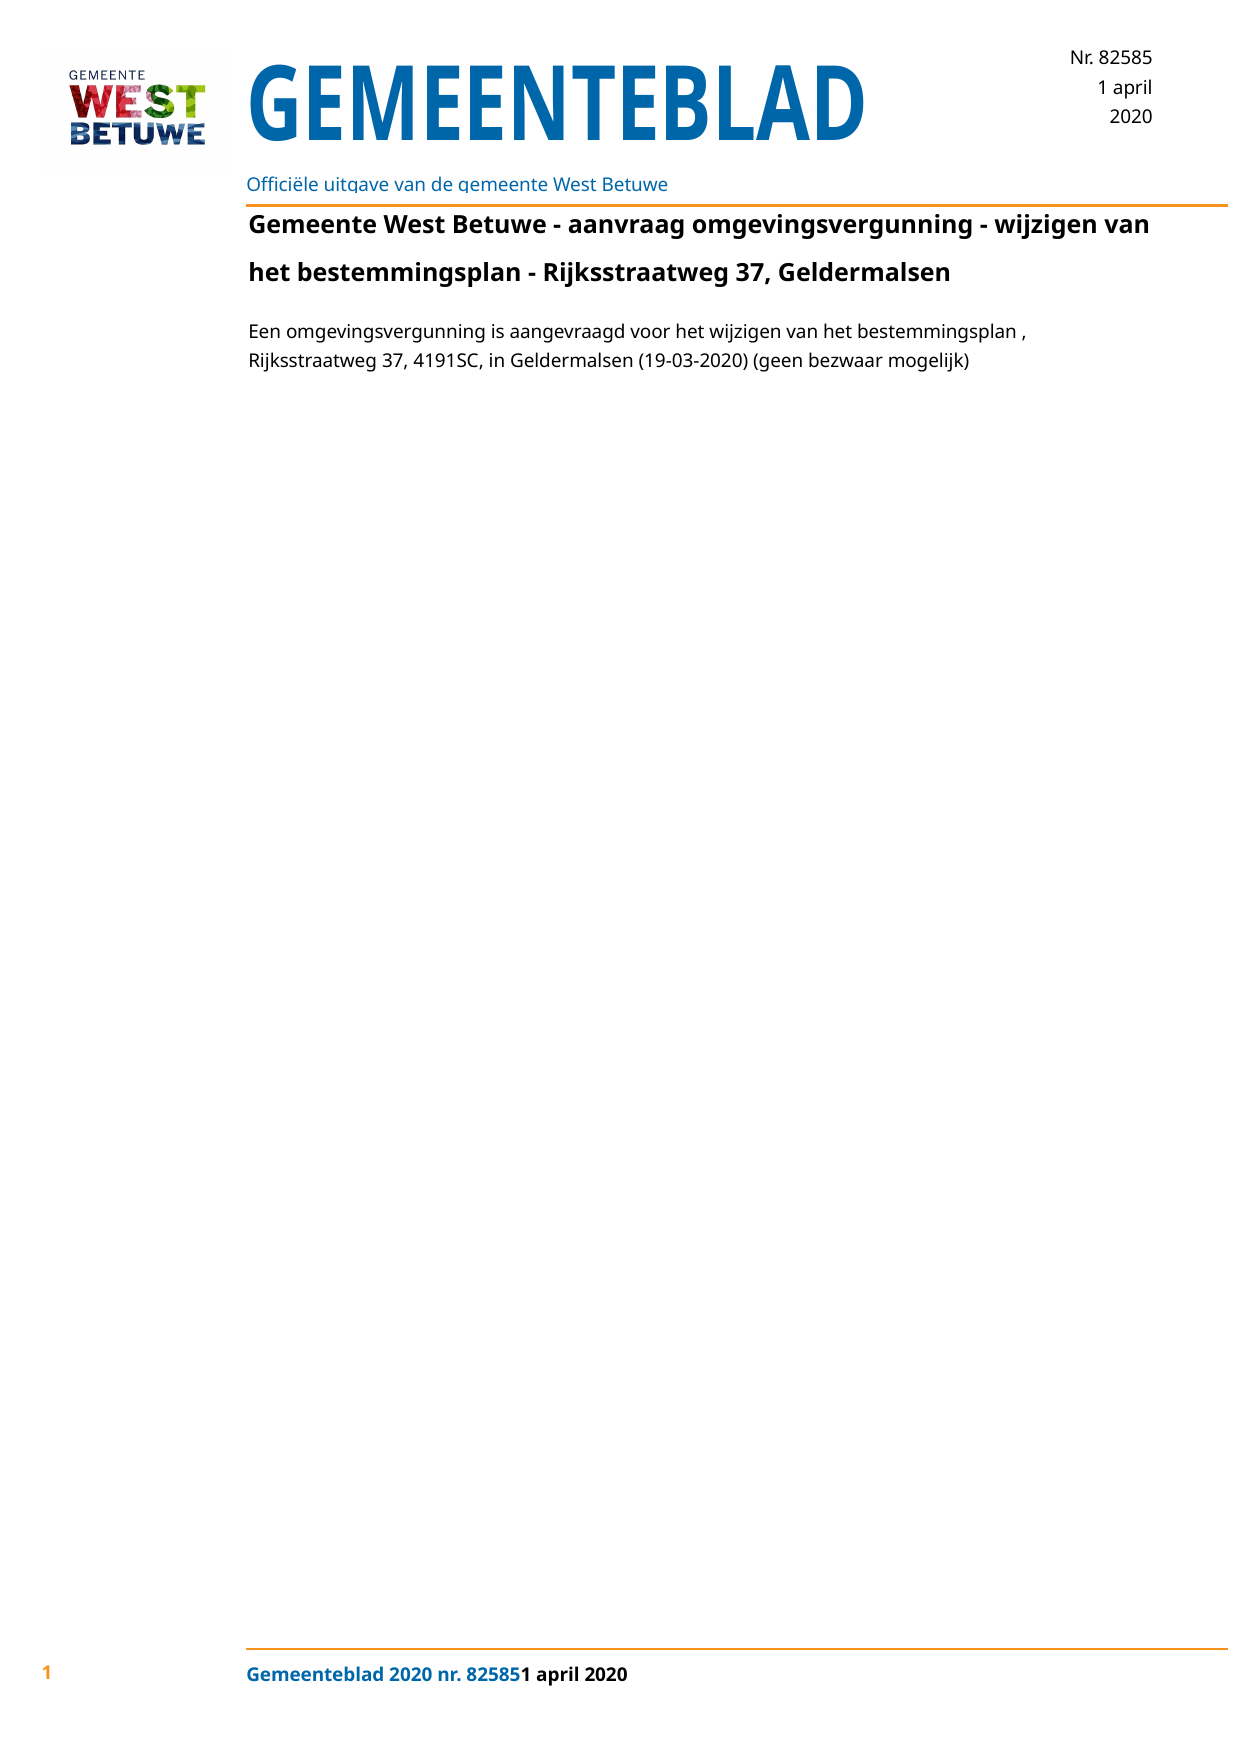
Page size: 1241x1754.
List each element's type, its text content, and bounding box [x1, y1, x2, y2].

text Een omgevingsvergunning is aangevraagd voor het wijzigen van het bestemmingsplan , Rijksstraatweg 37, 4191SC, in Geldermalsen (19-03-2020) (geen bezwaar mogelijk) [248, 318, 1152, 373]
text Gemeente West Betuwe - aanvraag omgevingsvergunning - wijzigen van het bestemmingsplan - Rijksstraatweg 37, Geldermalsen [248, 207, 1152, 288]
picture [41, 47, 231, 172]
